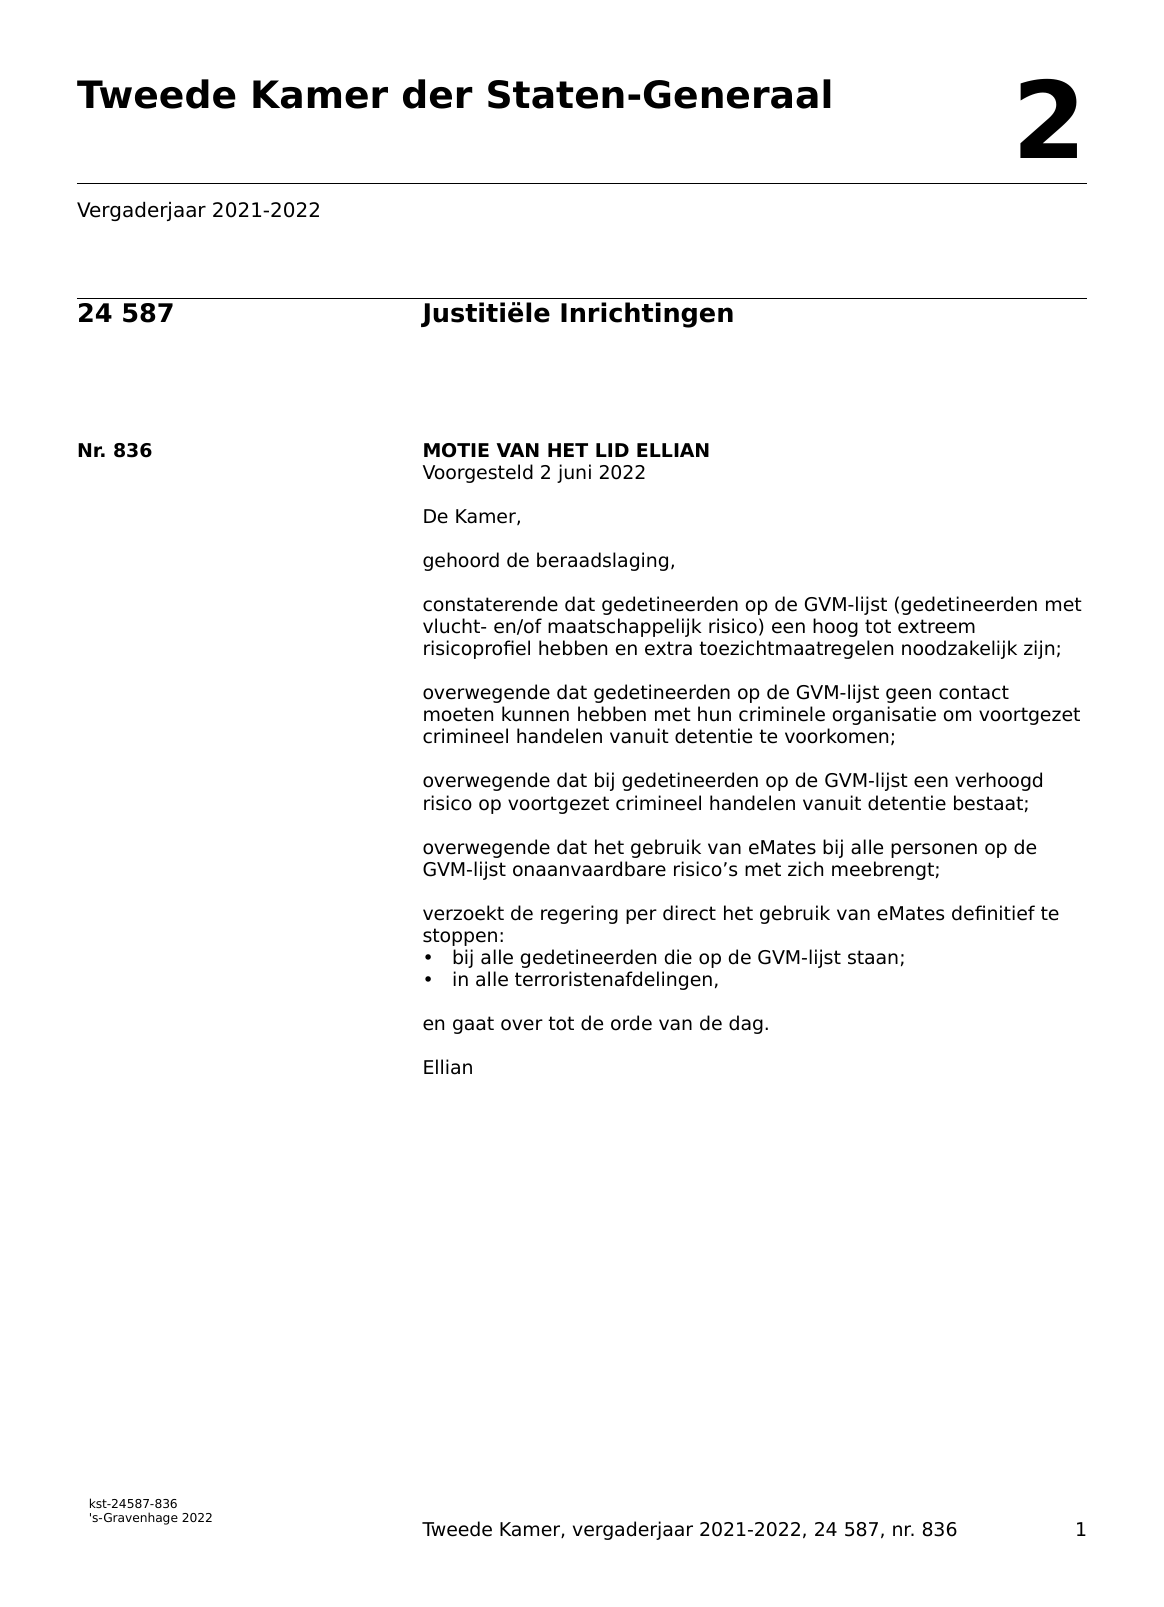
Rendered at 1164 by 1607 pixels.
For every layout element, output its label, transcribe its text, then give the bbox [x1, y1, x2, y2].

text gehoord de beraadslaging, [422, 550, 1087, 572]
text • bij alle gedetineerden die op de GVM-lijst staan; [422, 947, 1087, 969]
text 's-Gravenhage 2022 [88, 1511, 323, 1525]
text Voorgesteld 2 juni 2022 [422, 462, 1087, 484]
text • in alle terroristenafdelingen, [422, 969, 1087, 991]
subtitle Nr. 836 MOTIE VAN HET LID ELLIAN [77, 440, 1087, 462]
table_cell Vergaderjaar 2021-2022 [77, 184, 1087, 298]
text overwegende dat het gebruik van eMates bij alle personen op de GVM-lijst onaanvaardbare risico’s met zich meebrengt; [422, 837, 1087, 881]
text Ellian [422, 1057, 1087, 1079]
table_header Tweede Kamer der Staten-Generaal [77, 59, 886, 183]
text overwegende dat gedetineerden op de GVM-lijst geen contact moeten kunnen hebben met hun criminele organisatie om voortgezet crimineel handelen vanuit detentie te voorkomen; [422, 682, 1087, 748]
text verzoekt de regering per direct het gebruik van eMates definitief te stoppen: [422, 903, 1087, 947]
text constaterende dat gedetineerden op de GVM-lijst (gedetineerden met vlucht- en/of maatschappelijk risico) een hoog tot extreem risicoprofiel hebben en extra toezichtmaatregelen noodzakelijk zijn; [422, 594, 1087, 660]
text De Kamer, [422, 506, 1087, 528]
text kst-24587-836 [88, 1497, 323, 1511]
subtitle 24 587 Justitiële Inrichtingen [77, 299, 1087, 329]
text overwegende dat bij gedetineerden op de GVM-lijst een verhoogd risico op voortgezet crimineel handelen vanuit detentie bestaat; [422, 770, 1087, 814]
table_header 2 [886, 59, 1087, 183]
text en gaat over tot de orde van de dag. [422, 1013, 1087, 1035]
